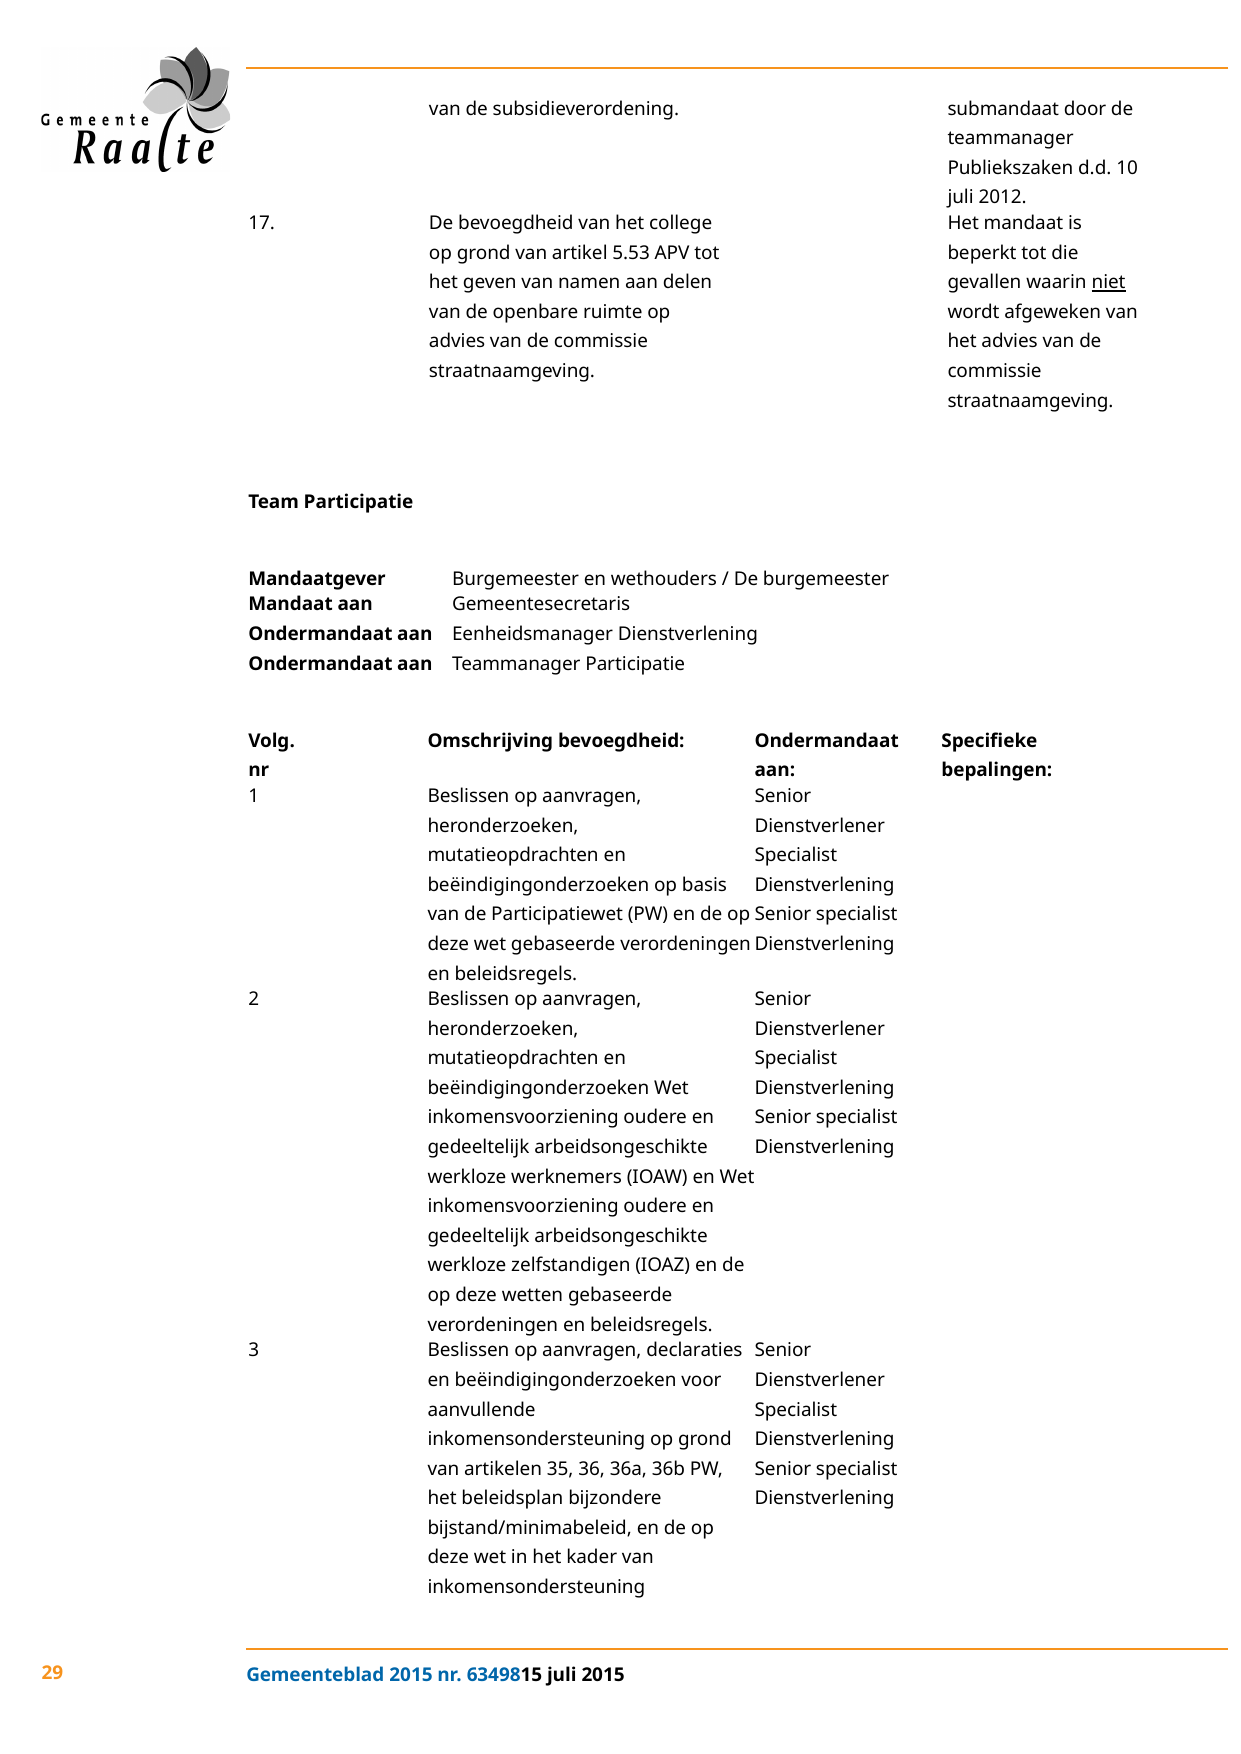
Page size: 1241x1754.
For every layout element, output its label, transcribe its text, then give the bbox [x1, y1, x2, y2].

table_cell [941, 1337, 1152, 1599]
table_cell Het mandaat is beperkt tot die gevallen waarin niet wordt afgeweken van het advies van de commissie straatnaamgeving. [947, 209, 1152, 412]
table_cell 2 [248, 985, 427, 1337]
table_cell Gemeentesecretaris Eenheidsmanager Dienstverlening Teammanager Participatie [452, 591, 1152, 675]
table_cell [941, 782, 1152, 985]
picture [41, 47, 231, 172]
table_cell Beslissen op aanvragen, declaraties en beëindigingonderzoeken voor aanvullende inkomensondersteuning op grond van artikelen 35, 36, 36a, 36b PW, het beleidsplan bijzondere bijstand/minimabeleid, en de op deze wet in het kader van inkomensondersteuning [427, 1337, 754, 1599]
table_cell Beslissen op aanvragen, heronderzoeken, mutatieopdrachten en beëindigingonderzoeken op basis van de Participatiewet (PW) en de op deze wet gebaseerde verordeningen en beleidsregels. [427, 782, 754, 985]
table_cell Senior Dienstverlener Specialist Dienstverlening Senior specialist Dienstverlening [754, 1337, 941, 1599]
table_cell Senior Dienstverlener Specialist Dienstverlening Senior specialist Dienstverlening [754, 985, 941, 1337]
table_cell De bevoegdheid van het college op grond van artikel 5.53 APV tot het geven van namen aan delen van de openbare ruimte op advies van de commissie straatnaamgeving. [429, 209, 719, 412]
text Team Participatie [248, 489, 1152, 514]
table_cell [941, 985, 1152, 1337]
table_header Omschrijving bevoegdheid: [427, 727, 754, 782]
table_cell Senior Dienstverlener Specialist Dienstverlening Senior specialist Dienstverlening [754, 782, 941, 985]
table_cell 17. [248, 209, 429, 412]
table_cell van de subsidieverordening. [429, 95, 719, 209]
table_cell submandaat door de teammanager Publiekszaken d.d. 10 juli 2012. [947, 95, 1152, 209]
table_cell 1 [248, 782, 427, 985]
table_header Specifieke bepalingen: [941, 727, 1152, 782]
table_header Mandaatgever [248, 565, 452, 591]
table_cell Beslissen op aanvragen, heronderzoeken, mutatieopdrachten en beëindigingonderzoeken Wet inkomensvoorziening oudere en gedeeltelijk arbeidsongeschikte werkloze werknemers (IOAW) en Wet inkomensvoorziening oudere en gedeeltelijk arbeidsongeschikte werkloze zelfstandigen (IOAZ) en de op deze wetten gebaseerde verordeningen en beleidsregels. [427, 985, 754, 1337]
table_cell [719, 95, 947, 209]
table_cell Mandaat aan Ondermandaat aan Ondermandaat aan [248, 591, 452, 675]
table_header Volg. nr [248, 727, 427, 782]
table_cell [719, 209, 947, 412]
table_cell [248, 95, 429, 209]
table_cell 3 [248, 1337, 427, 1599]
table_header Burgemeester en wethouders / De burgemeester [452, 565, 1152, 591]
table_header Ondermandaat aan: [754, 727, 941, 782]
